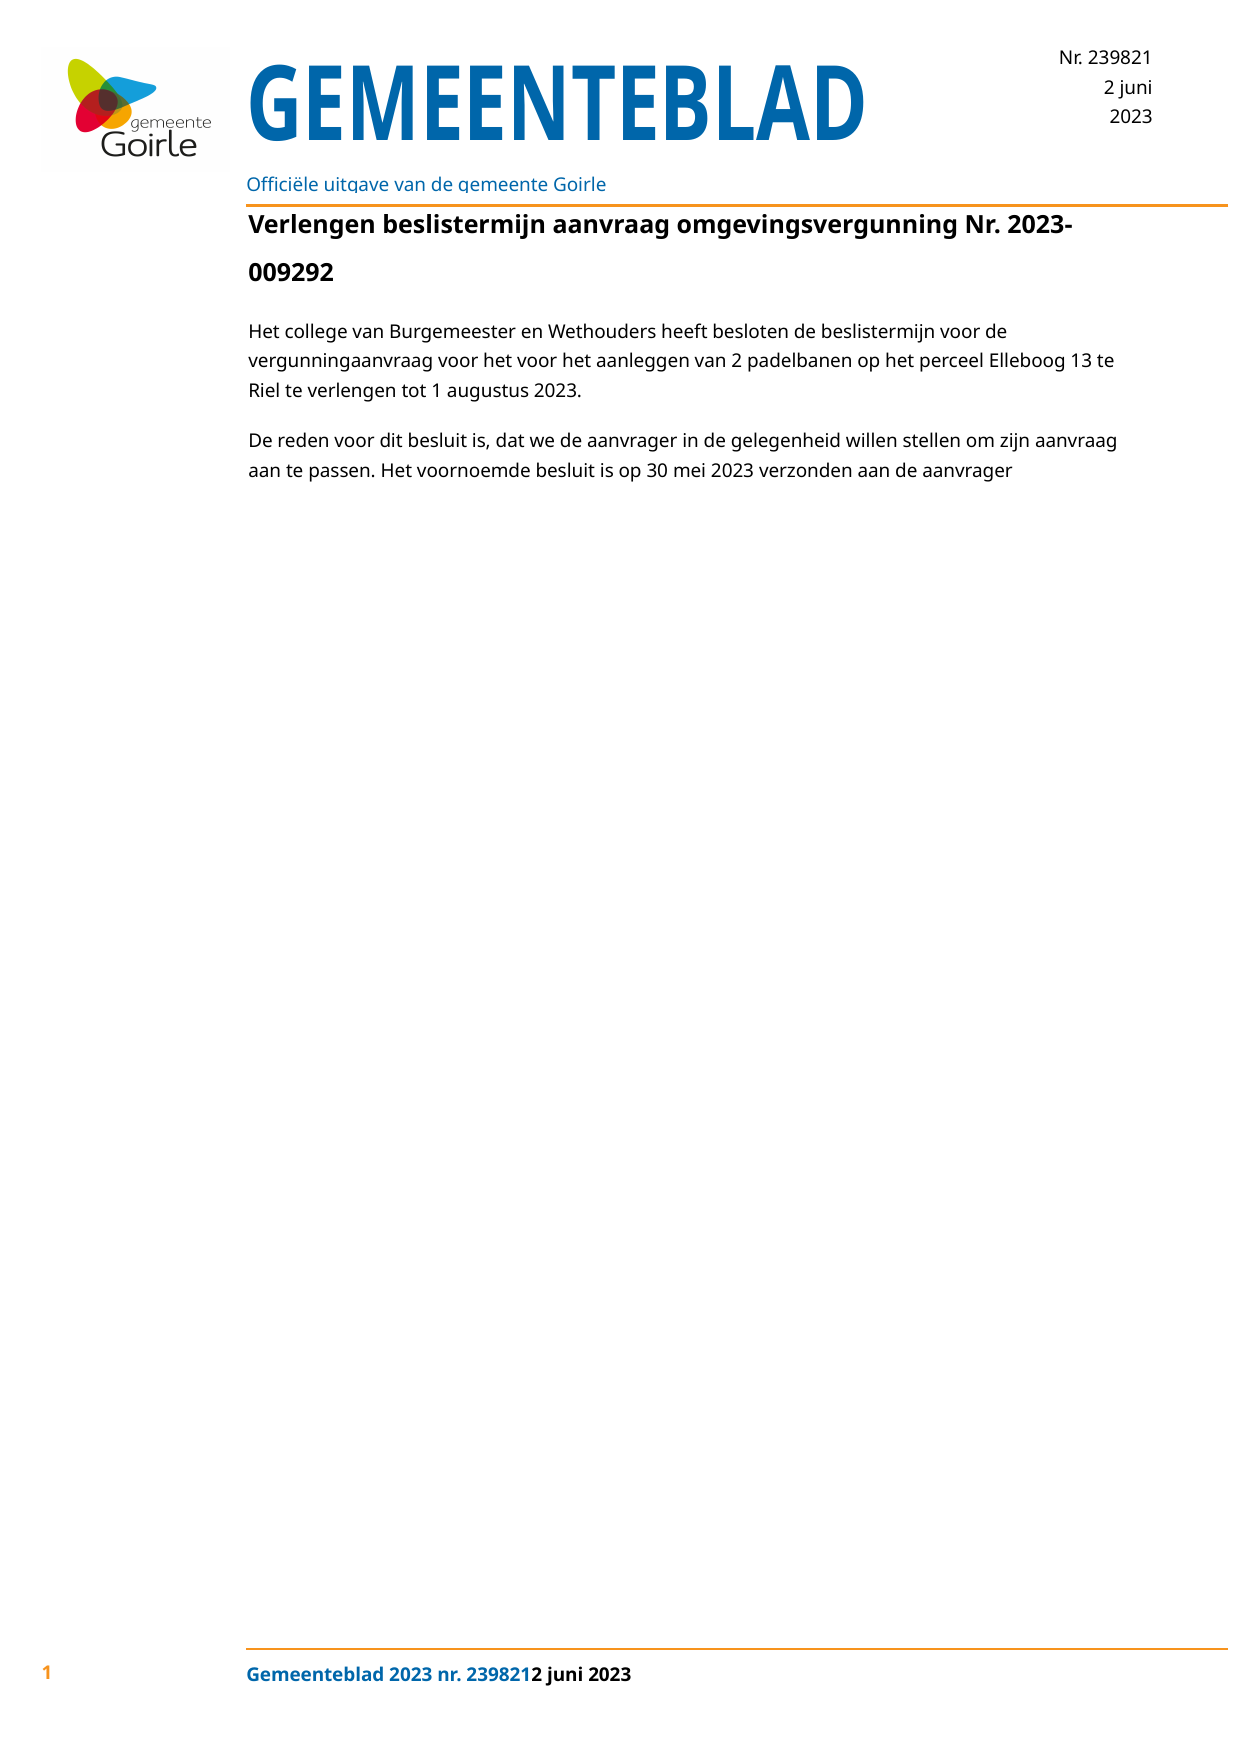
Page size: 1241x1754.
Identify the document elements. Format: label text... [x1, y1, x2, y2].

picture [41, 47, 231, 172]
text De reden voor dit besluit is, dat we de aanvrager in de gelegenheid willen stellen om zijn aanvraag aan te passen. Het voornoemde besluit is op 30 mei 2023 verzonden aan de aanvrager [248, 427, 1152, 483]
text Verlengen beslistermijn aanvraag omgevingsvergunning Nr. 2023-009292 [248, 207, 1152, 288]
text Het college van Burgemeester en Wethouders heeft besloten de beslistermijn voor de vergunningaanvraag voor het voor het aanleggen van 2 padelbanen op het perceel Elleboog 13 te Riel te verlengen tot 1 augustus 2023. [248, 318, 1152, 403]
